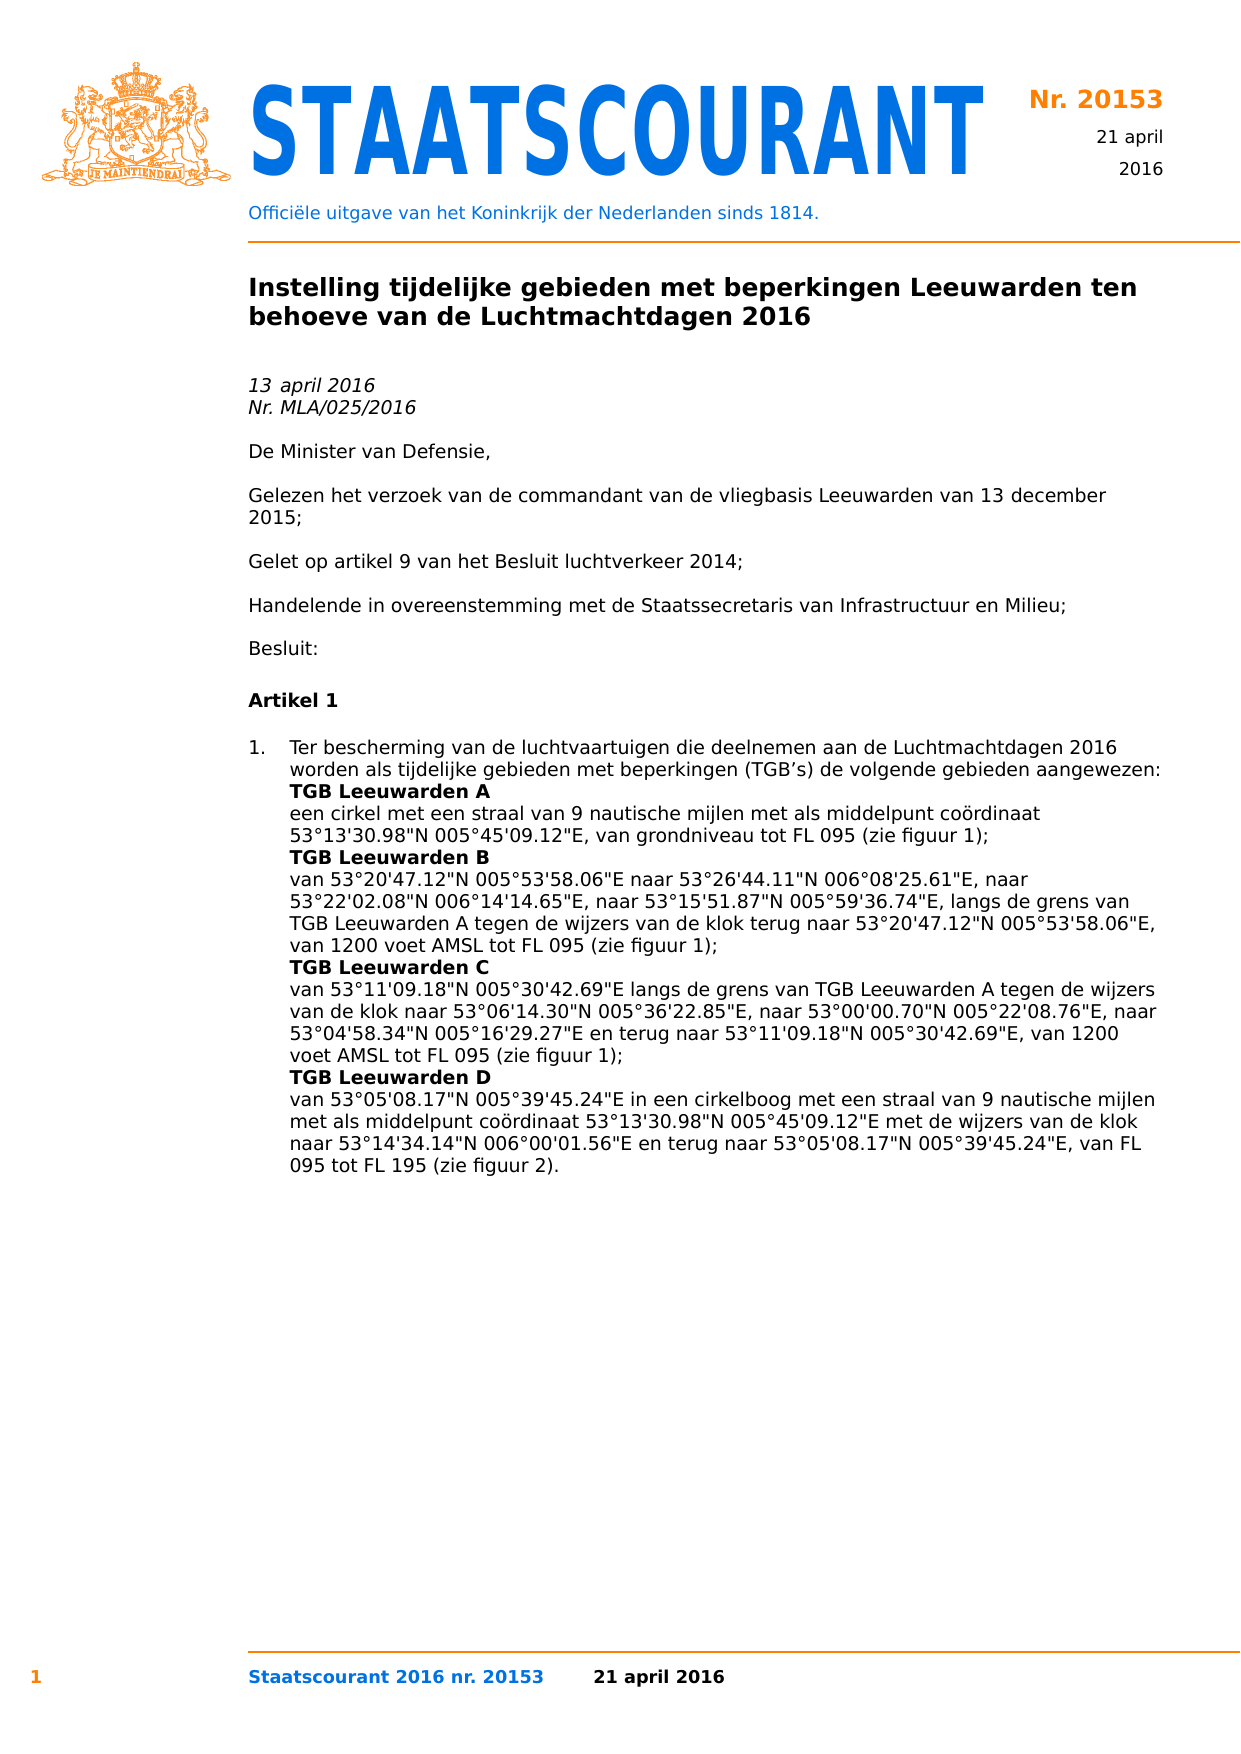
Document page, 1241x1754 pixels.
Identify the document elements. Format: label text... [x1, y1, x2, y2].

text Besluit: [248, 638, 1163, 660]
text Nr. MLA/025/2016 [248, 397, 1163, 419]
text 13 april 2016 [248, 375, 1163, 397]
text 1. Ter bescherming van de luchtvaartuigen die deelnemen aan de Luchtmachtdagen 2016 worden als tijdelijke gebieden met beperkingen (TGB’s) de volgende gebieden aangewezen: [248, 737, 1163, 781]
text TGB Leeuwarden B [289, 847, 1163, 869]
text TGB Leeuwarden A [289, 781, 1163, 803]
table_cell 21 april [998, 121, 1240, 153]
text van 53°11'09.18"N 005°30'42.69"E langs de grens van TGB Leeuwarden A tegen de wijzers van de klok naar 53°06'14.30"N 005°36'22.85"E, naar 53°00'00.70"N 005°22'08.76"E, naar 53°04'58.34"N 005°16'29.27"E en terug naar 53°11'09.18"N 005°30'42.69"E, van 1200 voet AMSL tot FL 095 (zie figuur 1); [289, 979, 1163, 1067]
text Handelende in overeenstemming met de Staatssecretaris van Infrastructuur en Milieu; [248, 594, 1163, 616]
subtitle Artikel 1 [248, 690, 1163, 712]
table_cell 2016 [998, 153, 1240, 203]
text De Minister van Defensie, [248, 441, 1163, 463]
picture [41, 62, 231, 186]
text TGB Leeuwarden D [289, 1067, 1163, 1089]
table_header STAATSCOURANT [248, 62, 998, 203]
text een cirkel met een straal van 9 nautische mijlen met als middelpunt coördinaat 53°13'30.98"N 005°45'09.12"E, van grondniveau tot FL 095 (zie figuur 1); [289, 803, 1163, 847]
text TGB Leeuwarden C [289, 957, 1163, 979]
text Gelet op artikel 9 van het Besluit luchtverkeer 2014; [248, 551, 1163, 573]
text Gelezen het verzoek van de commandant van de vliegbasis Leeuwarden van 13 december 2015; [248, 485, 1163, 529]
subtitle Instelling tijdelijke gebieden met beperkingen Leeuwarden ten behoeve van de Luchtmachtdagen 2016 [248, 273, 1163, 331]
text van 53°05'08.17"N 005°39'45.24"E in een cirkelboog met een straal van 9 nautische mijlen met als middelpunt coördinaat 53°13'30.98"N 005°45'09.12"E met de wijzers van de klok naar 53°14'34.14"N 006°00'01.56"E en terug naar 53°05'08.17"N 005°39'45.24"E, van FL 095 tot FL 195 (zie figuur 2). [289, 1089, 1163, 1177]
text van 53°20'47.12"N 005°53'58.06"E naar 53°26'44.11"N 006°08'25.61"E, naar 53°22'02.08"N 006°14'14.65"E, naar 53°15'51.87"N 005°59'36.74"E, langs de grens van TGB Leeuwarden A tegen de wijzers van de klok terug naar 53°20'47.12"N 005°53'58.06"E, van 1200 voet AMSL tot FL 095 (zie figuur 1); [289, 869, 1163, 957]
table_header Nr. 20153 [998, 62, 1240, 121]
table_header [25, 62, 248, 241]
table_cell Officiële uitgave van het Koninkrijk der Nederlanden sinds 1814. [248, 203, 1240, 241]
